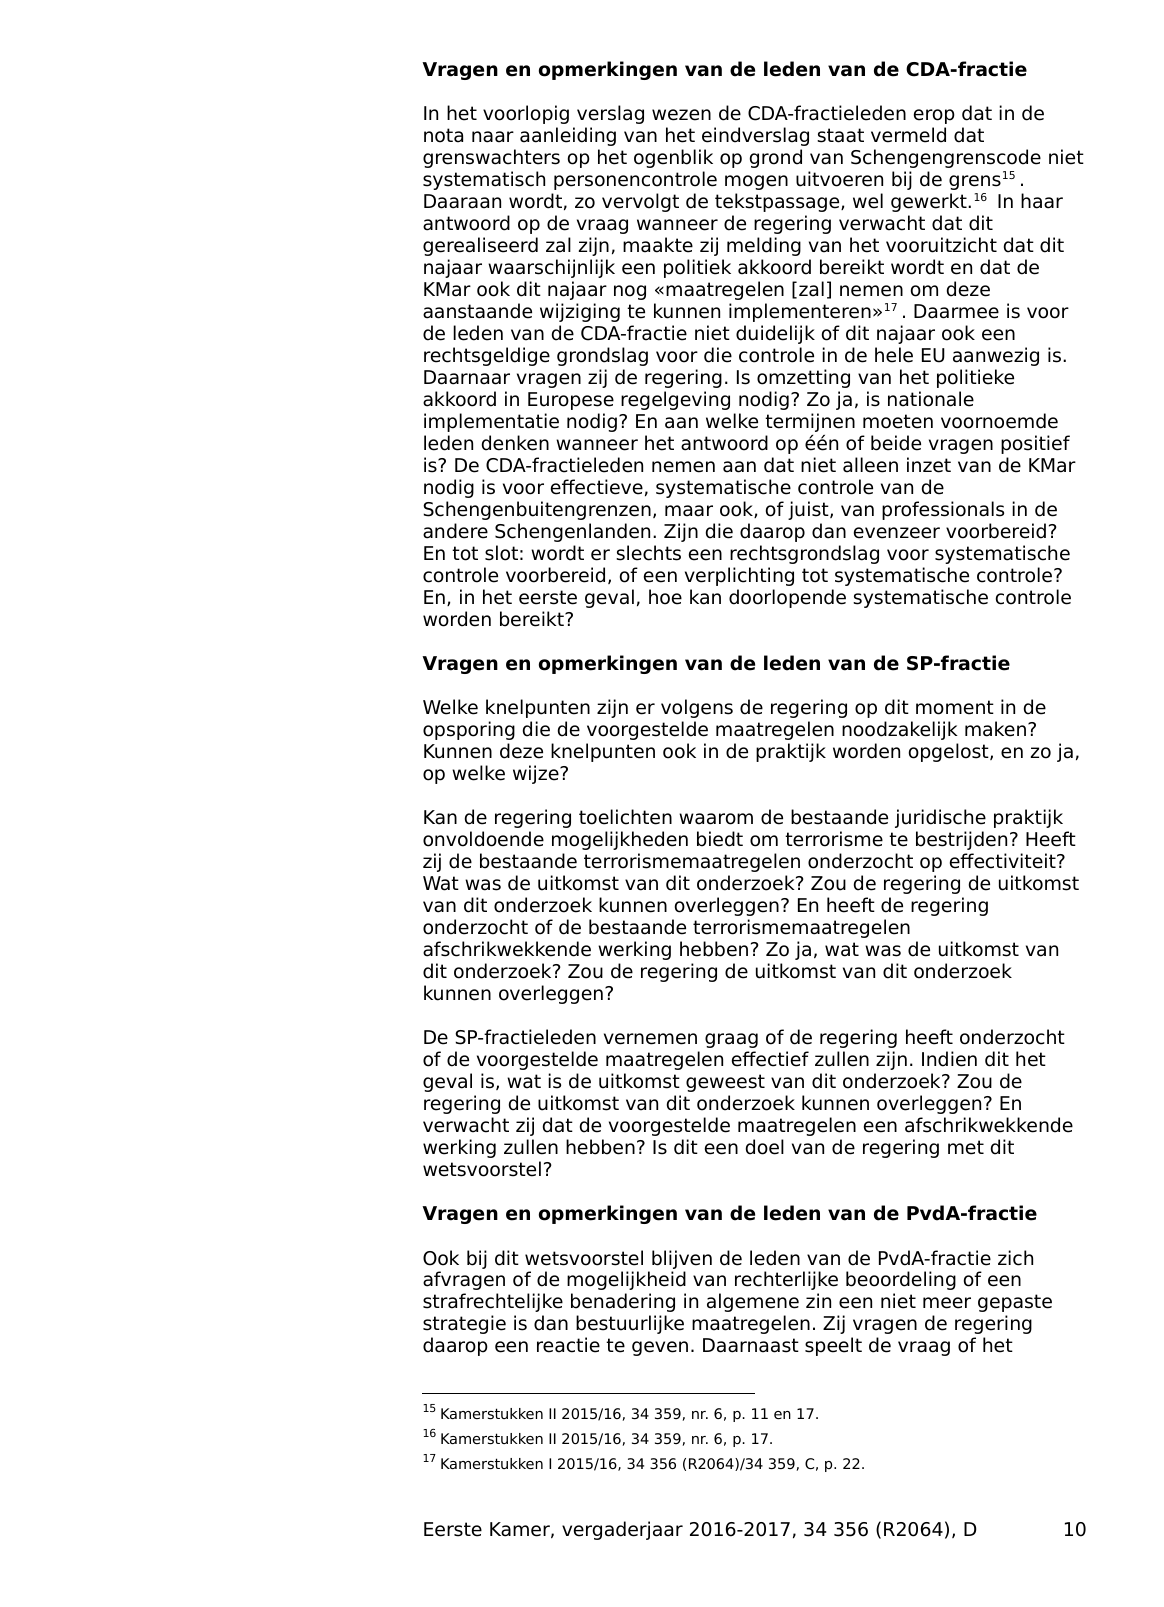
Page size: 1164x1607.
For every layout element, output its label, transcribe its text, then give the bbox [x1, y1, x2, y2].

text Ook bij dit wetsvoorstel blijven de leden van de PvdA-fractie zich afvragen of de mogelijkheid van rechterlijke beoordeling of een strafrechtelijke benadering in algemene zin een niet meer gepaste strategie is dan bestuurlijke maatregelen. Zij vragen de regering daarop een reactie te geven. Daarnaast speelt de vraag of het [422, 1247, 1087, 1357]
text In het voorlopig verslag wezen de CDA-fractieleden erop dat in de nota naar aanleiding van het eindverslag staat vermeld dat grenswachters op het ogenblik op grond van Schengengrenscode niet systematisch personencontrole mogen uitvoeren bij de grens. Daaraan wordt, zo vervolgt de tekstpassage, wel gewerkt. In haar antwoord op de vraag wanneer de regering verwacht dat dit gerealiseerd zal zijn, maakte zij melding van het vooruitzicht dat dit najaar waarschijnlijk een politiek akkoord bereikt wordt en dat de KMar ook dit najaar nog «maatregelen [zal] nemen om deze aanstaande wijziging te kunnen implementeren». Daarmee is voor de leden van de CDA-fractie niet duidelijk of dit najaar ook een rechtsgeldige grondslag voor die controle in de hele EU aanwezig is. Daarnaar vragen zij de regering. Is omzetting van het politieke akkoord in Europese regelgeving nodig? Zo ja, is nationale implementatie nodig? En aan welke termijnen moeten voornoemde leden denken wanneer het antwoord op één of beide vragen positief is? De CDA-fractieleden nemen aan dat niet alleen inzet van de KMar nodig is voor effectieve, systematische controle van de Schengenbuitengrenzen, maar ook, of juist, van professionals in de andere Schengenlanden. Zijn die daarop dan evenzeer voorbereid? En tot slot: wordt er slechts een rechtsgrondslag voor systematische controle voorbereid, of een verplichting tot systematische controle? En, in het eerste geval, hoe kan doorlopende systematische controle worden bereikt? [422, 103, 1087, 631]
subtitle Vragen en opmerkingen van de leden van de PvdA-fractie [422, 1203, 1087, 1225]
subtitle Vragen en opmerkingen van de leden van de SP-fractie [422, 653, 1087, 675]
text Kamerstukken II 2015/16, 34 359, nr. 6, p. 11 en 17. [422, 1402, 1087, 1424]
subtitle Vragen en opmerkingen van de leden van de CDA-fractie [422, 59, 1087, 81]
text Kamerstukken II 2015/16, 34 359, nr. 6, p. 17. [422, 1427, 1087, 1449]
text Kamerstukken I 2015/16, 34 356 (R2064)/34 359, C, p. 22. [422, 1452, 1087, 1474]
text Welke knelpunten zijn er volgens de regering op dit moment in de opsporing die de voorgestelde maatregelen noodzakelijk maken? Kunnen deze knelpunten ook in de praktijk worden opgelost, en zo ja, op welke wijze? [422, 697, 1087, 785]
text De SP-fractieleden vernemen graag of de regering heeft onderzocht of de voorgestelde maatregelen effectief zullen zijn. Indien dit het geval is, wat is de uitkomst geweest van dit onderzoek? Zou de regering de uitkomst van dit onderzoek kunnen overleggen? En verwacht zij dat de voorgestelde maatregelen een afschrikwekkende werking zullen hebben? Is dit een doel van de regering met dit wetsvoorstel? [422, 1027, 1087, 1181]
text Kan de regering toelichten waarom de bestaande juridische praktijk onvoldoende mogelijkheden biedt om terrorisme te bestrijden? Heeft zij de bestaande terrorismemaatregelen onderzocht op effectiviteit? Wat was de uitkomst van dit onderzoek? Zou de regering de uitkomst van dit onderzoek kunnen overleggen? En heeft de regering onderzocht of de bestaande terrorismemaatregelen afschrikwekkende werking hebben? Zo ja, wat was de uitkomst van dit onderzoek? Zou de regering de uitkomst van dit onderzoek kunnen overleggen? [422, 807, 1087, 1005]
